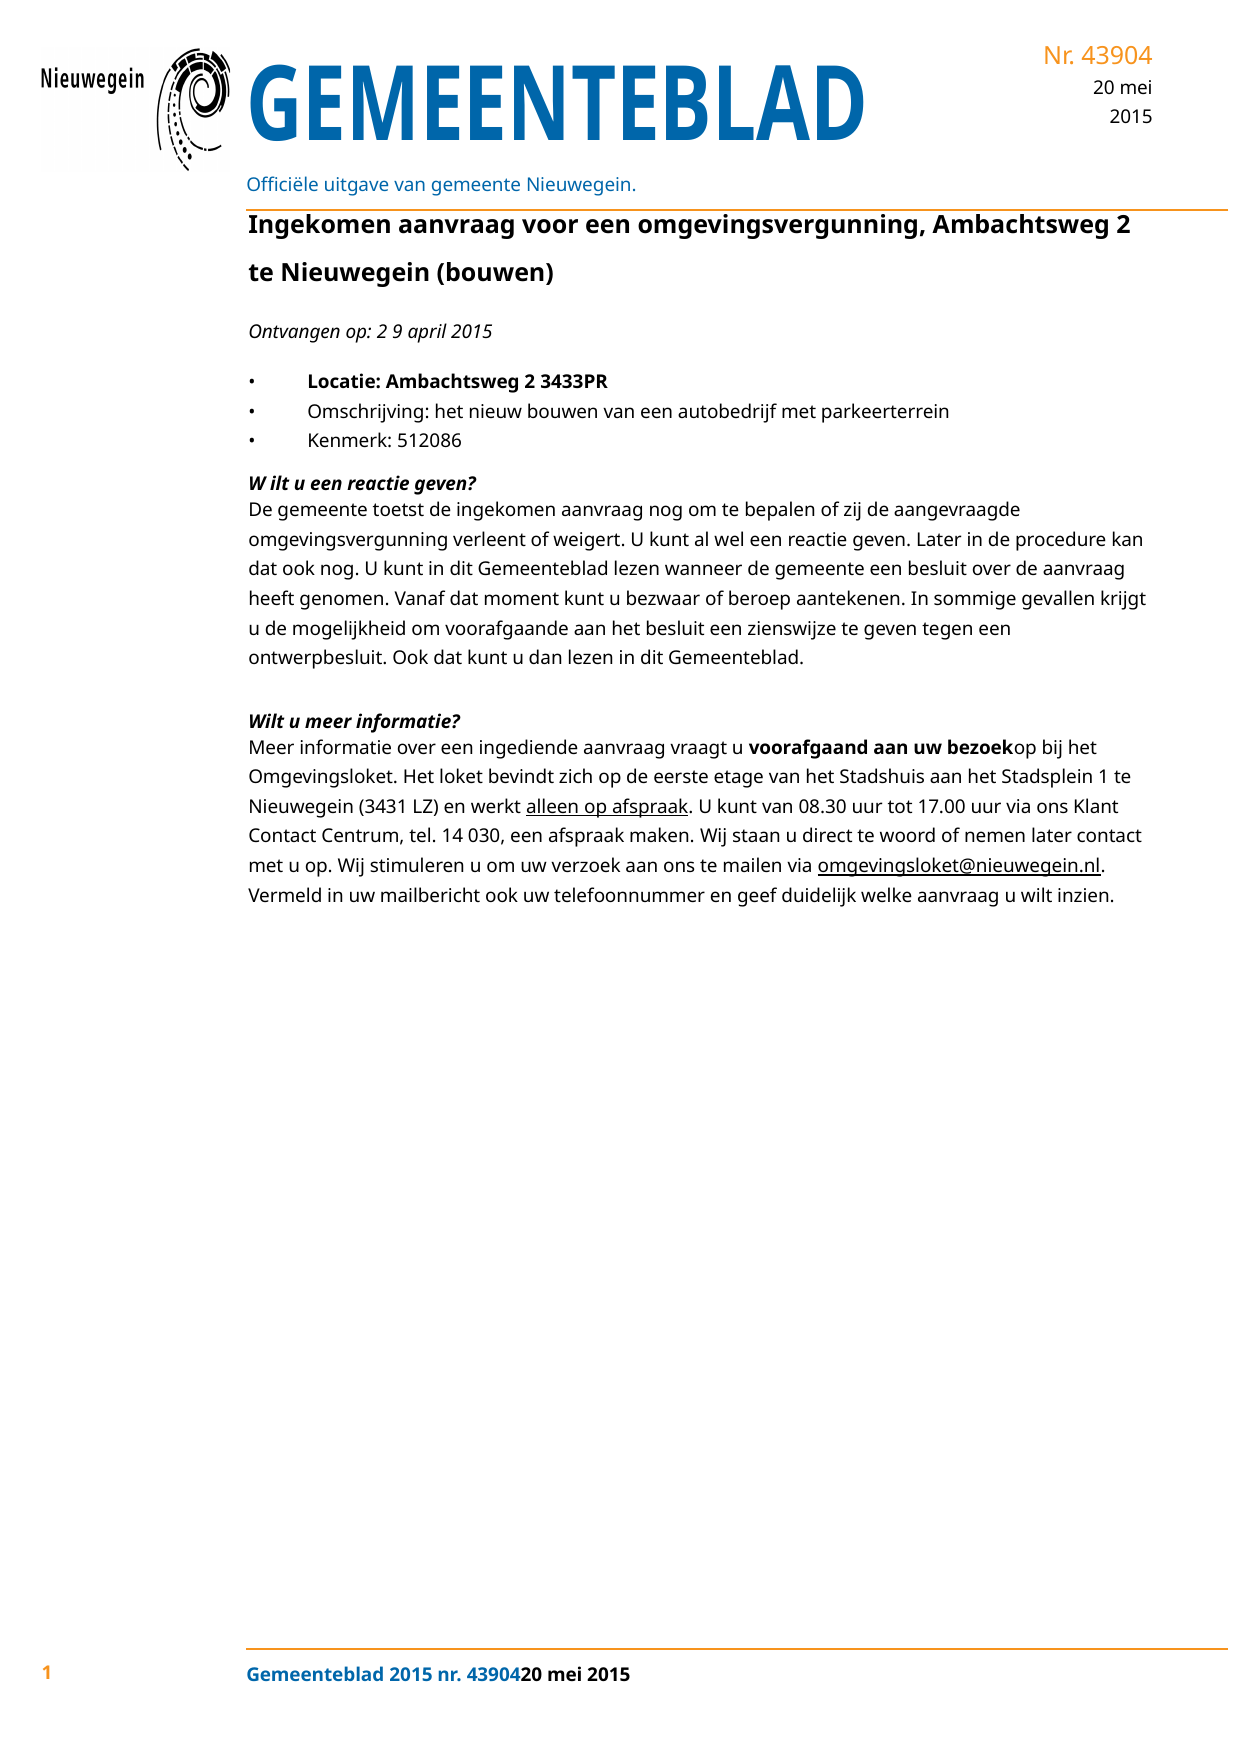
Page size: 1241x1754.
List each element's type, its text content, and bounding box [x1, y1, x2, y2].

text De gemeente toetst de ingekomen aanvraag nog om te bepalen of zij de aangevraagde omgevingsvergunning verleent of weigert. U kunt al wel een reactie geven. Later in de procedure kan dat ook nog. U kunt in dit Gemeenteblad lezen wanneer de gemeente een besluit over de aanvraag heeft genomen. Vanaf dat moment kunt u bezwaar of beroep aantekenen. In sommige gevallen krijgt u de mogelijkheid om voorafgaande aan het besluit een zienswijze te geven tegen een ontwerpbesluit. Ook dat kunt u dan lezen in dit Gemeenteblad. [248, 496, 1152, 670]
list Omschrijving: het nieuw bouwen van een autobedrijf met parkeerterrein [248, 398, 1152, 424]
list Locatie: Ambachtsweg 2 3433PR [248, 368, 1152, 394]
list Kenmerk: 512086 [248, 427, 1152, 453]
text Ingekomen aanvraag voor een omgevingsvergunning, Ambachtsweg 2 te Nieuwegein (bouwen) [248, 211, 1152, 288]
text Ontvangen op: 2 9 april 2015 [248, 318, 1152, 344]
text Meer informatie over een ingediende aanvraag vraagt u voorafgaand aan uw bezoekop bij het Omgevingsloket. Het loket bevindt zich op de eerste etage van het Stadshuis aan het Stadsplein 1 te Nieuwegein (3431 LZ) en werkt alleen op afspraak. U kunt van 08.30 uur tot 17.00 uur via ons Klant Contact Centrum, tel. 14 030, een afspraak maken. Wij staan u direct te woord of nemen later contact met u op. Wij stimuleren u om uw verzoek aan ons te mailen via omgevingsloket@nieuwegein.nl. Vermeld in uw mailbericht ook uw telefoonnummer en geef duidelijk welke aanvraag u wilt inzien. [248, 734, 1152, 908]
text Wilt u meer informatie? [248, 708, 1152, 734]
text W ilt u een reactie geven? [248, 471, 1152, 496]
picture [41, 47, 231, 172]
